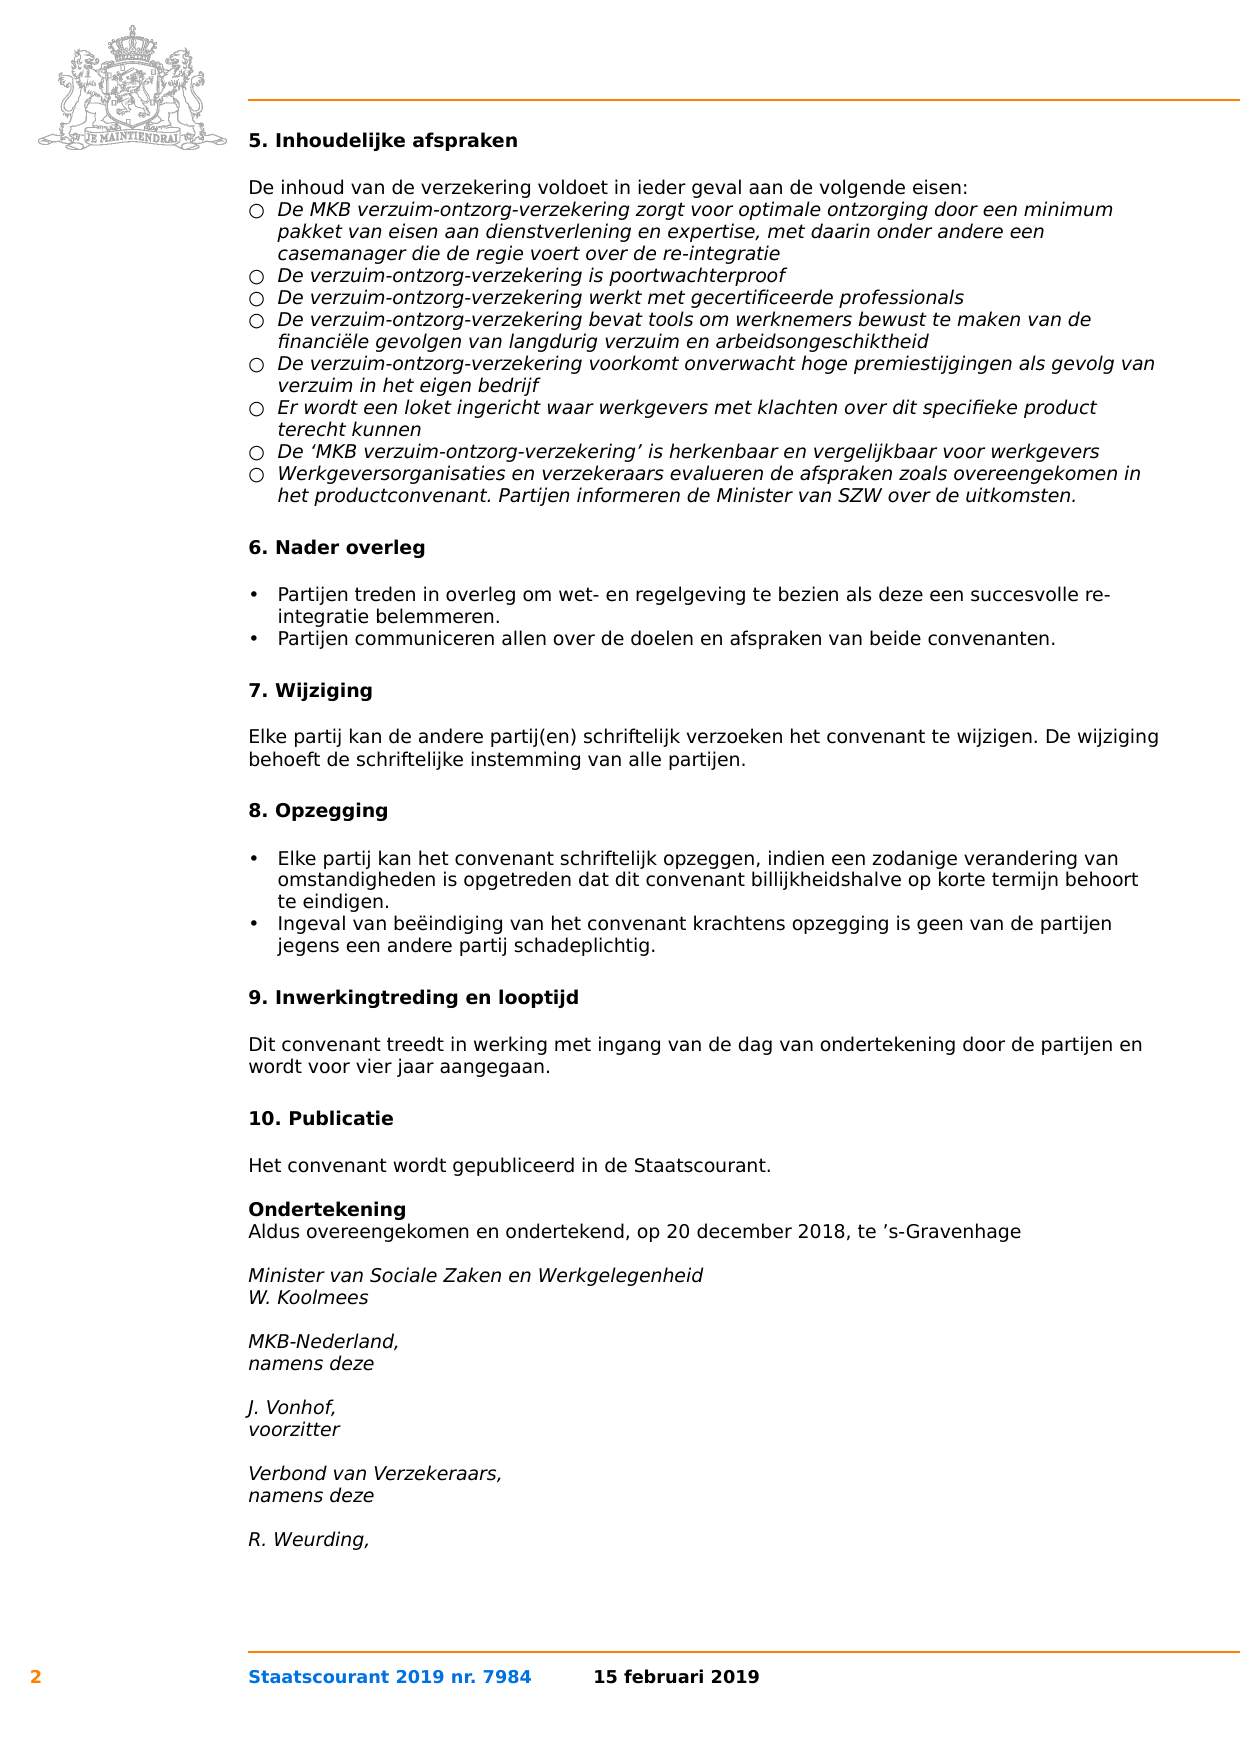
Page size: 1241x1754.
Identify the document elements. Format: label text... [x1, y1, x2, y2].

text Dit convenant treedt in werking met ingang van de dag van ondertekening door de partijen en wordt voor vier jaar aangegaan. [248, 1034, 1163, 1078]
text ○ Er wordt een loket ingericht waar werkgevers met klachten over dit specifieke product terecht kunnen [248, 397, 1163, 441]
subtitle 9. Inwerkingtreding en looptijd [248, 987, 1163, 1009]
text Het convenant wordt gepubliceerd in de Staatscourant. [248, 1155, 1163, 1177]
picture [38, 25, 227, 150]
text ○ De verzuim-ontzorg-verzekering is poortwachterproof [248, 265, 1163, 287]
text Elke partij kan de andere partij(en) schriftelijk verzoeken het convenant te wijzigen. De wijziging behoeft de schriftelijke instemming van alle partijen. [248, 726, 1163, 770]
text • Ingeval van beëindiging van het convenant krachtens opzegging is geen van de partijen jegens een andere partij schadeplichtig. [248, 913, 1163, 957]
text • Partijen treden in overleg om wet- en regelgeving te bezien als deze een succesvolle re-integratie belemmeren. [248, 583, 1163, 627]
subtitle 8. Opzegging [248, 800, 1163, 822]
text Verbond van Verzekeraars, namens deze R. Weurding, [248, 1462, 1163, 1550]
text ○ De ‘MKB verzuim-ontzorg-verzekering’ is herkenbaar en vergelijkbaar voor werkgevers [248, 441, 1163, 463]
subtitle 5. Inhoudelijke afspraken [248, 130, 1163, 152]
subtitle 6. Nader overleg [248, 537, 1163, 558]
text ○ De verzuim-ontzorg-verzekering voorkomt onverwacht hoge premiestijgingen als gevolg van verzuim in het eigen bedrijf [248, 353, 1163, 397]
subtitle 10. Publicatie [248, 1108, 1163, 1130]
text ○ De verzuim-ontzorg-verzekering werkt met gecertificeerde professionals [248, 287, 1163, 309]
text Aldus overeengekomen en ondertekend, op 20 december 2018, te ’s-Gravenhage [248, 1221, 1163, 1243]
text • Elke partij kan het convenant schriftelijk opzeggen, indien een zodanige verandering van omstandigheden is opgetreden dat dit convenant billijkheidshalve op korte termijn behoort te eindigen. [248, 847, 1163, 913]
text Minister van Sociale Zaken en Werkgelegenheid W. Koolmees [248, 1265, 1163, 1309]
text ○ Werkgeversorganisaties en verzekeraars evalueren de afspraken zoals overeengekomen in het productconvenant. Partijen informeren de Minister van SZW over de uitkomsten. [248, 463, 1163, 507]
text MKB-Nederland, namens deze J. Vonhof, voorzitter [248, 1331, 1163, 1441]
text ○ De MKB verzuim-ontzorg-verzekering zorgt voor optimale ontzorging door een minimum pakket van eisen aan dienstverlening en expertise, met daarin onder andere een casemanager die de regie voert over de re-integratie [248, 199, 1163, 265]
text ○ De verzuim-ontzorg-verzekering bevat tools om werknemers bewust te maken van de financiële gevolgen van langdurig verzuim en arbeidsongeschiktheid [248, 309, 1163, 353]
text De inhoud van de verzekering voldoet in ieder geval aan de volgende eisen: [248, 177, 1163, 199]
subtitle 7. Wijziging [248, 679, 1163, 701]
text Ondertekening [248, 1199, 1163, 1221]
text • Partijen communiceren allen over de doelen en afspraken van beide convenanten. [248, 627, 1163, 649]
